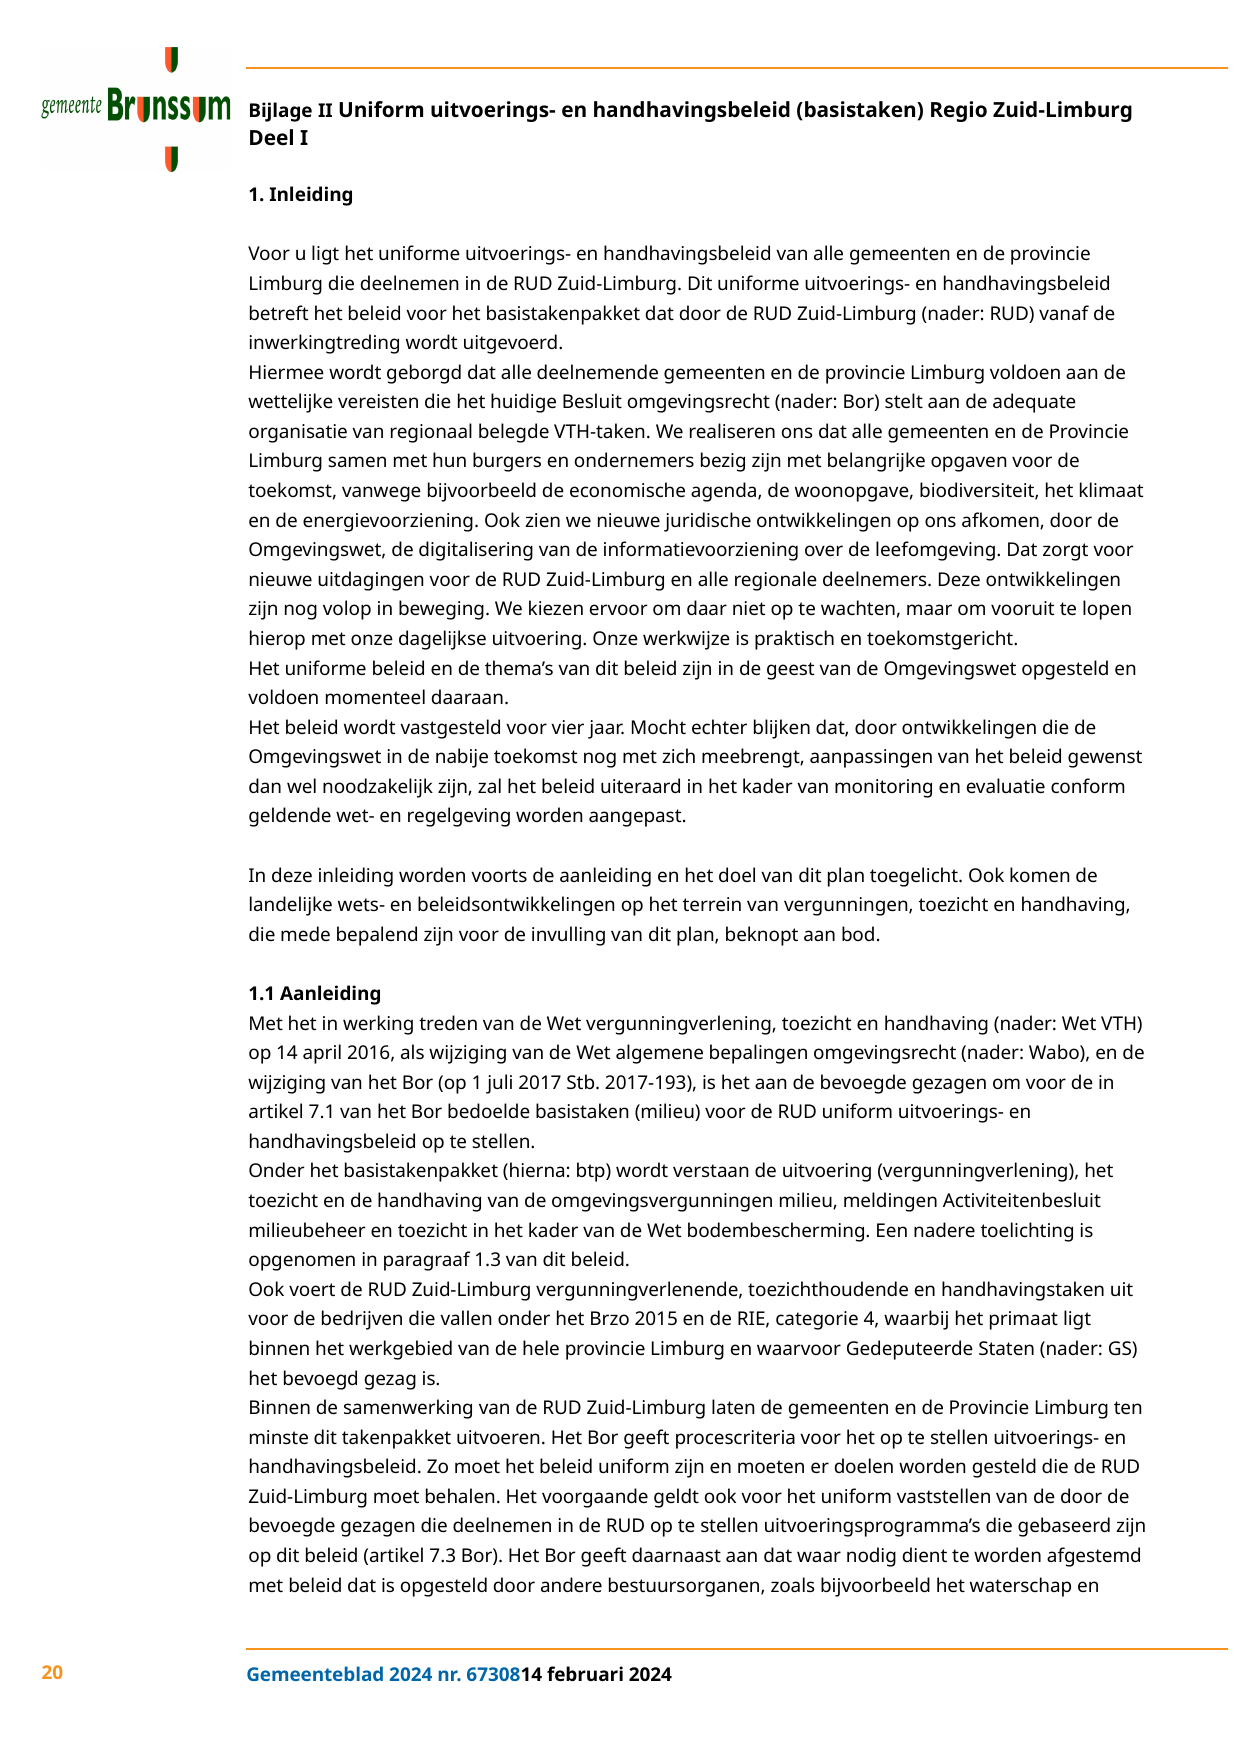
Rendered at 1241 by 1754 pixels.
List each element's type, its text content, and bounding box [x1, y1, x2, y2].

text Het beleid wordt vastgesteld voor vier jaar. Mocht echter blijken dat, door ontwikkelingen die de Omgevingswet in de nabije toekomst nog met zich meebrengt, aanpassingen van het beleid gewenst dan wel noodzakelijk zijn, zal het beleid uiteraard in het kader van monitoring en evaluatie conform geldende wet- en regelgeving worden aangepast. [248, 714, 1152, 828]
text Bijlage II Uniform uitvoerings- en handhavingsbeleid (basistaken) Regio Zuid-Limburg Deel I [248, 95, 1152, 152]
text 1. Inleiding [248, 181, 1152, 207]
text Ook voert de RUD Zuid-Limburg vergunningverlenende, toezichthoudende en handhavingstaken uit voor de bedrijven die vallen onder het Brzo 2015 en de RIE, categorie 4, waarbij het primaat ligt binnen het werkgebied van de hele provincie Limburg en waarvoor Gedeputeerde Staten (nader: GS) het bevoegd gezag is. [248, 1276, 1152, 1390]
text Het uniforme beleid en de thema’s van dit beleid zijn in de geest van de Omgevingswet opgesteld en voldoen momenteel daaraan. [248, 655, 1152, 710]
text In deze inleiding worden voorts de aanleiding en het doel van dit plan toegelicht. Ook komen de landelijke wets- en beleidsontwikkelingen op het terrein van vergunningen, toezicht en handhaving, die mede bepalend zijn voor de invulling van dit plan, beknopt aan bod. [248, 862, 1152, 947]
text Binnen de samenwerking van de RUD Zuid-Limburg laten de gemeenten en de Provincie Limburg ten minste dit takenpakket uitvoeren. Het Bor geeft procescriteria voor het op te stellen uitvoerings- en handhavingsbeleid. Zo moet het beleid uniform zijn en moeten er doelen worden gesteld die de RUD Zuid-Limburg moet behalen. Het voorgaande geldt ook voor het uniform vaststellen van de door de bevoegde gezagen die deelnemen in de RUD op te stellen uitvoeringsprogramma’s die gebaseerd zijn op dit beleid (artikel 7.3 Bor). Het Bor geeft daarnaast aan dat waar nodig dient te worden afgestemd met beleid dat is opgesteld door andere bestuursorganen, zoals bijvoorbeeld het waterschap en [248, 1394, 1152, 1597]
text Voor u ligt het uniforme uitvoerings- en handhavingsbeleid van alle gemeenten en de provincie Limburg die deelnemen in de RUD Zuid-Limburg. Dit uniforme uitvoerings- en handhavingsbeleid betreft het beleid voor het basistakenpakket dat door de RUD Zuid-Limburg (nader: RUD) vanaf de inwerkingtreding wordt uitgevoerd. [248, 241, 1152, 355]
text Hiermee wordt geborgd dat alle deelnemende gemeenten en de provincie Limburg voldoen aan de wettelijke vereisten die het huidige Besluit omgevingsrecht (nader: Bor) stelt aan de adequate organisatie van regionaal belegde VTH-taken. We realiseren ons dat alle gemeenten en de Provincie Limburg samen met hun burgers en ondernemers bezig zijn met belangrijke opgaven voor de toekomst, vanwege bijvoorbeeld de economische agenda, de woonopgave, biodiversiteit, het klimaat en de energievoorziening. Ook zien we nieuwe juridische ontwikkelingen op ons afkomen, door de Omgevingswet, de digitalisering van de informatievoorziening over de leefomgeving. Dat zorgt voor nieuwe uitdagingen voor de RUD Zuid-Limburg en alle regionale deelnemers. Deze ontwikkelingen zijn nog volop in beweging. We kiezen ervoor om daar niet op te wachten, maar om vooruit te lopen hierop met onze dagelijkse uitvoering. Onze werkwijze is praktisch en toekomstgericht. [248, 359, 1152, 651]
picture [41, 47, 231, 172]
text 1.1 Aanleiding [248, 980, 1152, 1006]
text Met het in werking treden van de Wet vergunningverlening, toezicht en handhaving (nader: Wet VTH) op 14 april 2016, als wijziging van de Wet algemene bepalingen omgevingsrecht (nader: Wabo), en de wijziging van het Bor (op 1 juli 2017 Stb. 2017-193), is het aan de bevoegde gezagen om voor de in artikel 7.1 van het Bor bedoelde basistaken (milieu) voor de RUD uniform uitvoerings- en handhavingsbeleid op te stellen. [248, 1010, 1152, 1154]
text Onder het basistakenpakket (hierna: btp) wordt verstaan de uitvoering (vergunningverlening), het toezicht en de handhaving van de omgevingsvergunningen milieu, meldingen Activiteitenbesluit milieubeheer en toezicht in het kader van de Wet bodembescherming. Een nadere toelichting is opgenomen in paragraaf 1.3 van dit beleid. [248, 1158, 1152, 1272]
